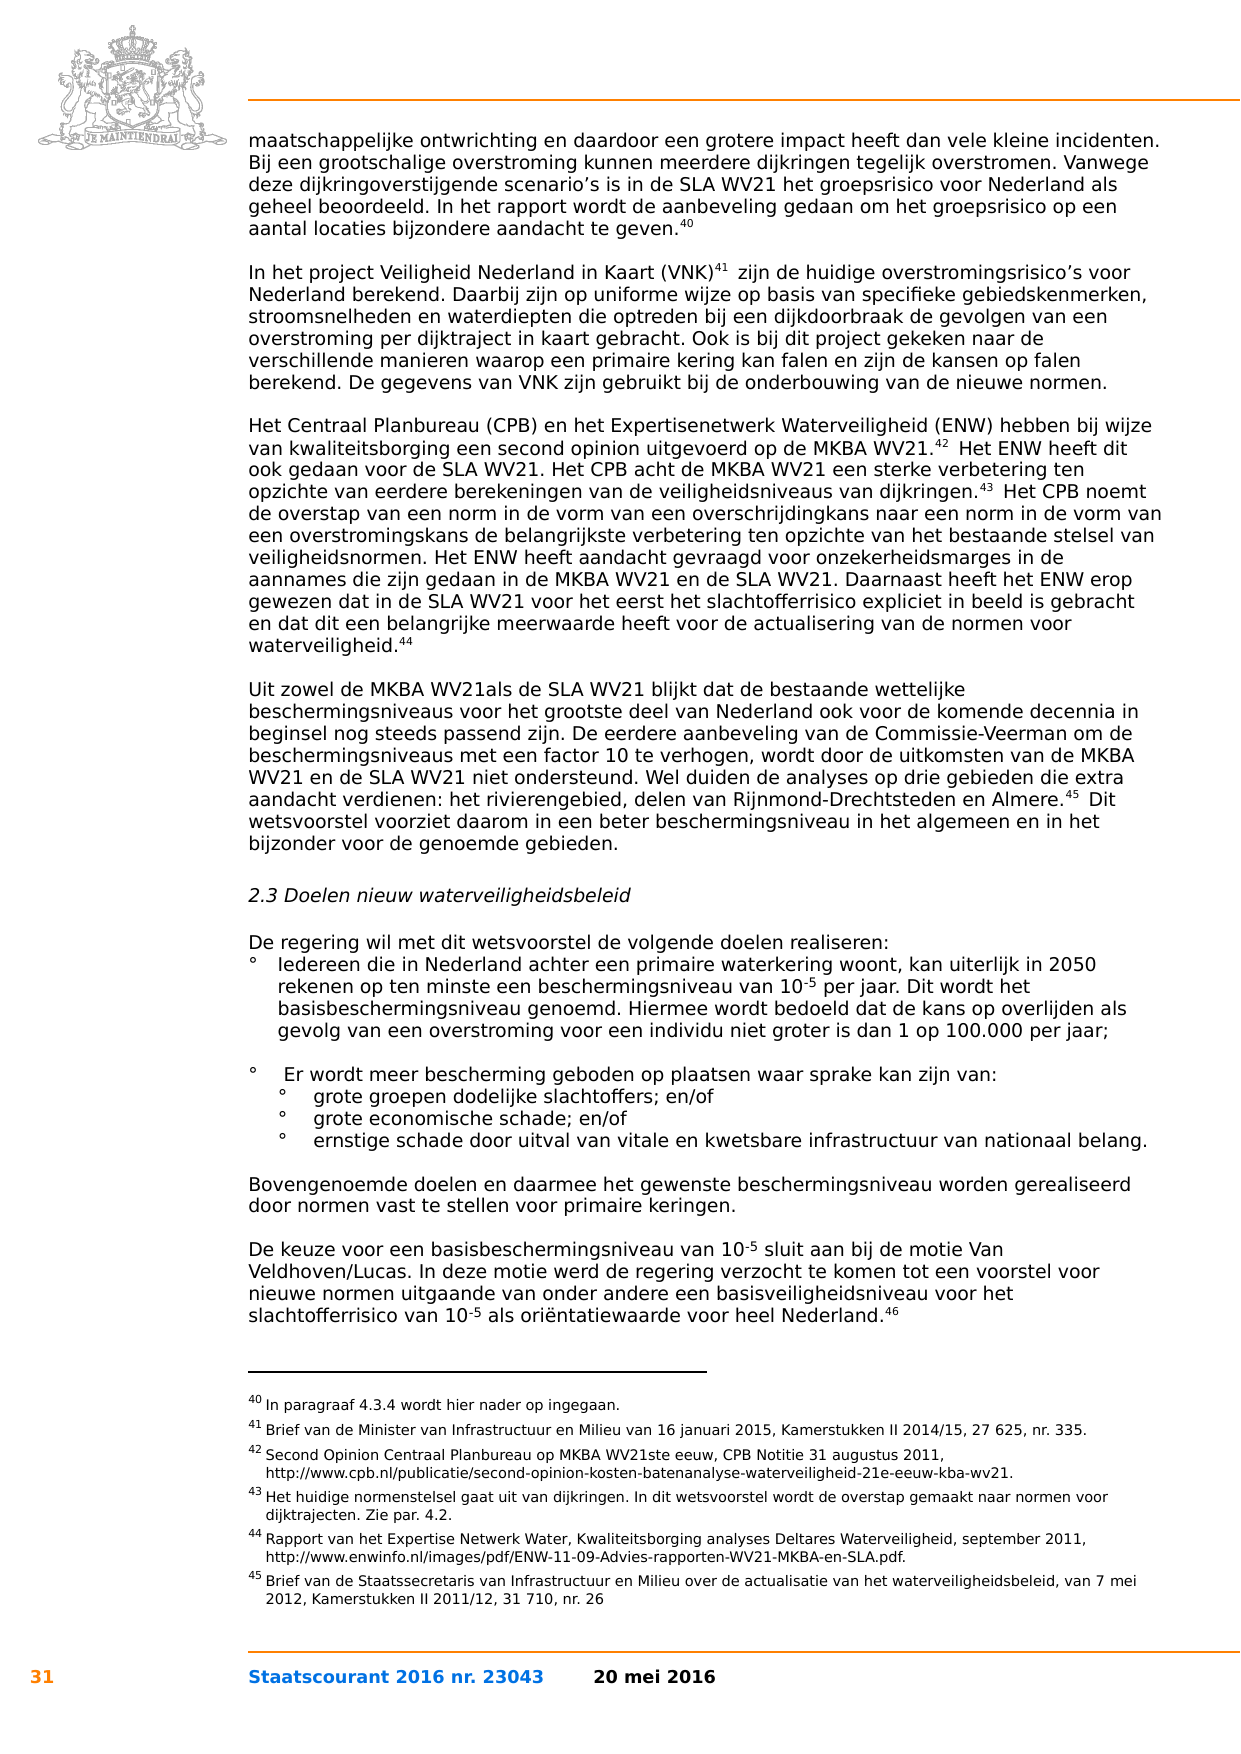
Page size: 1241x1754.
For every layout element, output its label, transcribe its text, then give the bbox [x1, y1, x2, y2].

text In paragraaf 4.3.4 wordt hier nader op ingegaan. [248, 1393, 1163, 1415]
text De keuze voor een basisbeschermingsniveau van 10-5 sluit aan bij de motie Van Veldhoven/Lucas. In deze motie werd de regering verzocht te komen tot een voorstel voor nieuwe normen uitgaande van onder andere een basisveiligheidsniveau voor het slachtofferrisico van 10-5 als oriëntatiewaarde voor heel Nederland. [248, 1239, 1163, 1327]
picture [38, 25, 227, 150]
text ° ernstige schade door uitval van vitale en kwetsbare infrastructuur van nationaal belang. [278, 1129, 1163, 1152]
text maatschappelijke ontwrichting en daardoor een grotere impact heeft dan vele kleine incidenten. Bij een grootschalige overstroming kunnen meerdere dijkringen tegelijk overstromen. Vanwege deze dijkringoverstijgende scenario’s is in de SLA WV21 het groepsrisico voor Nederland als geheel beoordeeld. In het rapport wordt de aanbeveling gedaan om het groepsrisico op een aantal locaties bijzondere aandacht te geven. [248, 130, 1163, 240]
text Uit zowel de MKBA WV21als de SLA WV21 blijkt dat de bestaande wettelijke beschermingsniveaus voor het grootste deel van Nederland ook voor de komende decennia in beginsel nog steeds passend zijn. De eerdere aanbeveling van de Commissie-Veerman om de beschermingsniveaus met een factor 10 te verhogen, wordt door de uitkomsten van de MKBA WV21 en de SLA WV21 niet ondersteund. Wel duiden de analyses op drie gebieden die extra aandacht verdienen: het rivierengebied, delen van Rijnmond-Drechtsteden en Almere. Dit wetsvoorstel voorziet daarom in een beter beschermingsniveau in het algemeen en in het bijzonder voor de genoemde gebieden. [248, 679, 1163, 855]
text Het huidige normenstelsel gaat uit van dijkringen. In dit wetsvoorstel wordt de overstap gemaakt naar normen voor dijktrajecten. Zie par. 4.2. [248, 1485, 1163, 1524]
text Second Opinion Centraal Planbureau op MKBA WV21ste eeuw, CPB Notitie 31 augustus 2011, http://www.cpb.nl/publicatie/second-opinion-kosten-batenanalyse-waterveiligheid-21e-eeuw-kba-wv21. [248, 1443, 1163, 1482]
text In het project Veiligheid Nederland in Kaart (VNK) zijn de huidige overstromingsrisico’s voor Nederland berekend. Daarbij zijn op uniforme wijze op basis van specifieke gebiedskenmerken, stroomsnelheden en waterdiepten die optreden bij een dijkdoorbraak de gevolgen van een overstroming per dijktraject in kaart gebracht. Ook is bij dit project gekeken naar de verschillende manieren waarop een primaire kering kan falen en zijn de kansen op falen berekend. De gegevens van VNK zijn gebruikt bij de onderbouwing van de nieuwe normen. [248, 262, 1163, 393]
text ° Iedereen die in Nederland achter een primaire waterkering woont, kan uiterlijk in 2050 rekenen op ten minste een beschermingsniveau van 10-5 per jaar. Dit wordt het basisbeschermingsniveau genoemd. Hiermee wordt bedoeld dat de kans op overlijden als gevolg van een overstroming voor een individu niet groter is dan 1 op 100.000 per jaar; [248, 954, 1163, 1042]
text Rapport van het Expertise Netwerk Water, Kwaliteitsborging analyses Deltares Waterveiligheid, september 2011, http://www.enwinfo.nl/images/pdf/ENW-11-09-Advies-rapporten-WV21-MKBA-en-SLA.pdf. [248, 1527, 1163, 1566]
text Brief van de Staatssecretaris van Infrastructuur en Milieu over de actualisatie van het waterveiligheidsbeleid, van 7 mei 2012, Kamerstukken II 2011/12, 31 710, nr. 26 [248, 1569, 1163, 1608]
text Brief van de Minister van Infrastructuur en Milieu van 16 januari 2015, Kamerstukken II 2014/15, 27 625, nr. 335. [248, 1418, 1163, 1440]
text Bovengenoemde doelen en daarmee het gewenste beschermingsniveau worden gerealiseerd door normen vast te stellen voor primaire keringen. [248, 1173, 1163, 1217]
text ° grote groepen dodelijke slachtoffers; en/of [278, 1086, 1163, 1108]
text ° grote economische schade; en/of [278, 1108, 1163, 1129]
text De regering wil met dit wetsvoorstel de volgende doelen realiseren: [248, 932, 1163, 954]
text Het Centraal Planbureau (CPB) en het Expertisenetwerk Waterveiligheid (ENW) hebben bij wijze van kwaliteitsborging een second opinion uitgevoerd op de MKBA WV21. Het ENW heeft dit ook gedaan voor de SLA WV21. Het CPB acht de MKBA WV21 een sterke verbetering ten opzichte van eerdere berekeningen van de veiligheidsniveaus van dijkringen. Het CPB noemt de overstap van een norm in de vorm van een overschrijdingkans naar een norm in de vorm van een overstromingskans de belangrijkste verbetering ten opzichte van het bestaande stelsel van veiligheidsnormen. Het ENW heeft aandacht gevraagd voor onzekerheidsmarges in de aannames die zijn gedaan in de MKBA WV21 en de SLA WV21. Daarnaast heeft het ENW erop gewezen dat in de SLA WV21 voor het eerst het slachtofferrisico expliciet in beeld is gebracht en dat dit een belangrijke meerwaarde heeft voor de actualisering van de normen voor waterveiligheid. [248, 415, 1163, 657]
subtitle 2.3 Doelen nieuw waterveiligheidsbeleid [248, 885, 1163, 907]
text ° Er wordt meer bescherming geboden op plaatsen waar sprake kan zijn van: [248, 1064, 1163, 1086]
